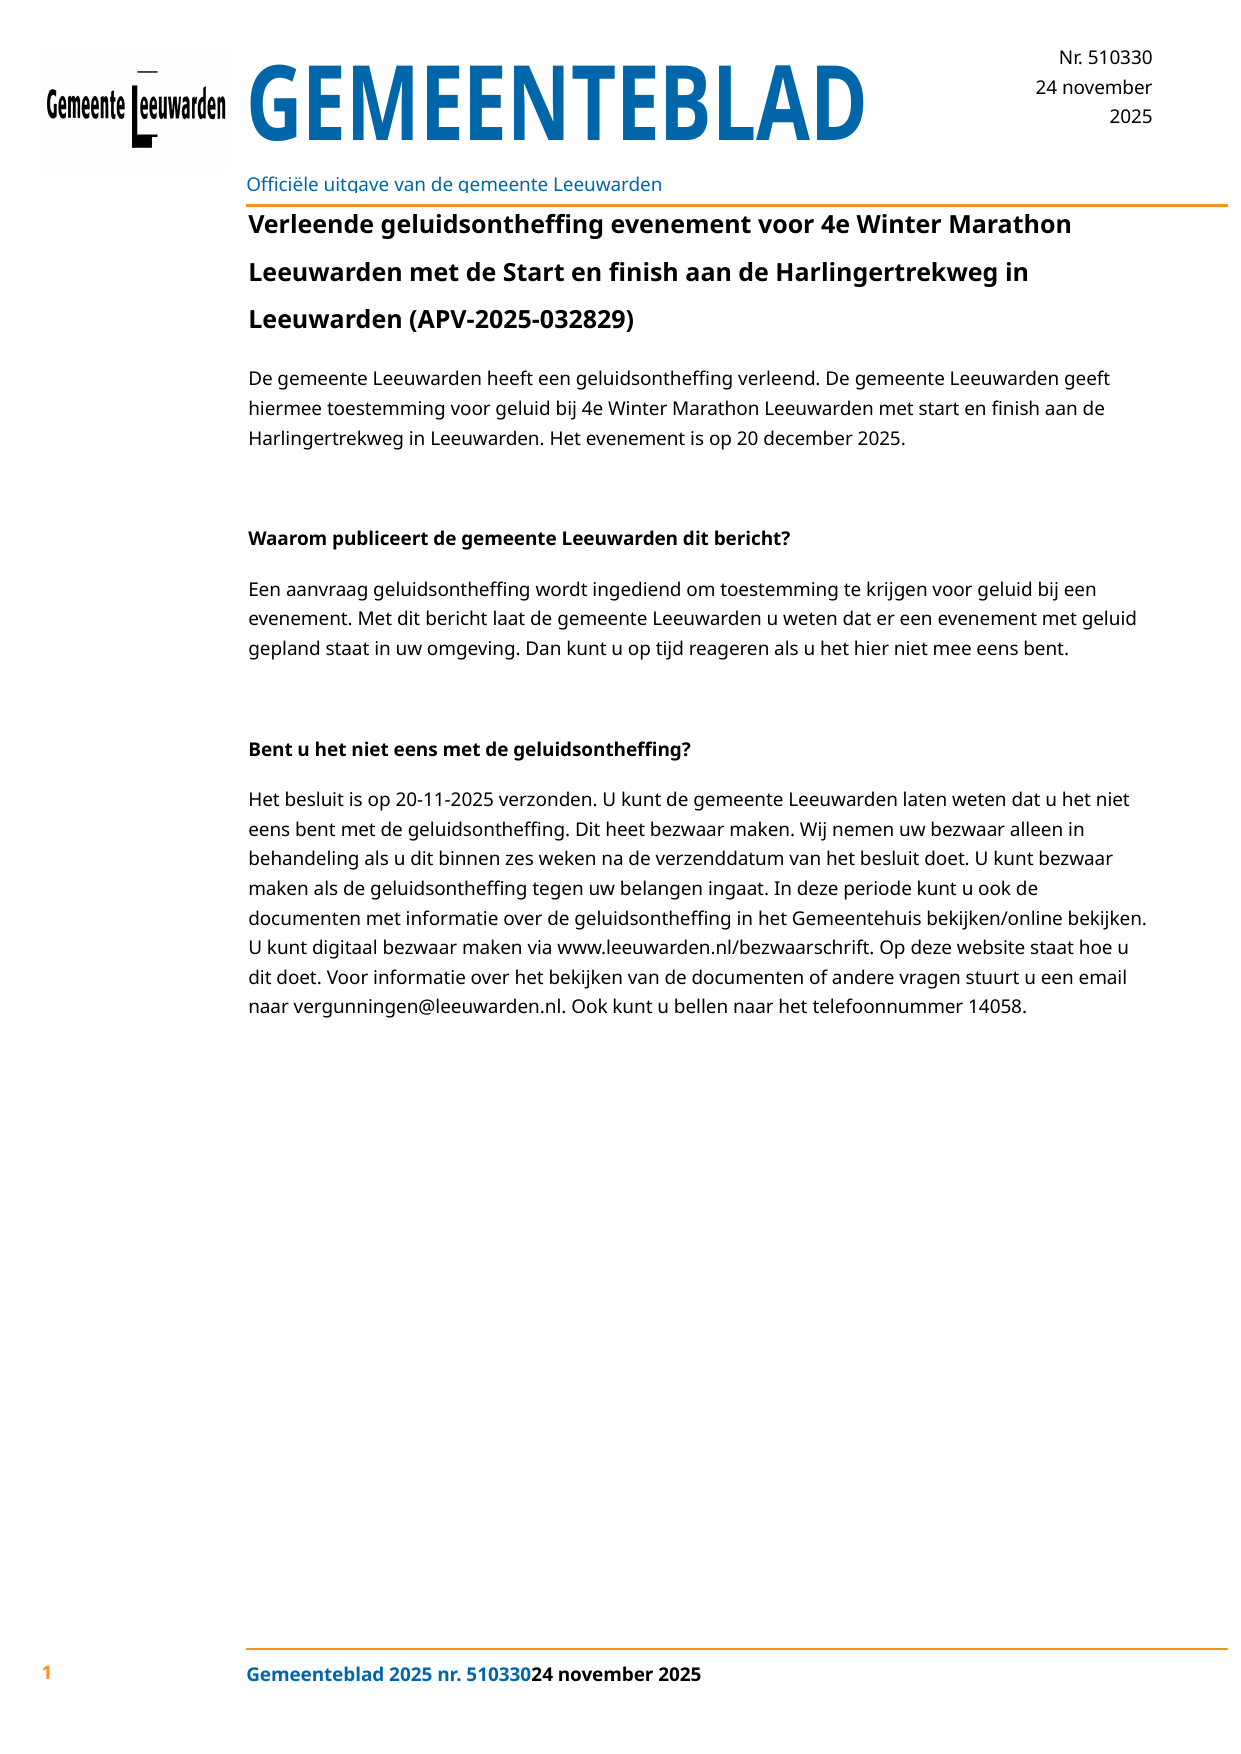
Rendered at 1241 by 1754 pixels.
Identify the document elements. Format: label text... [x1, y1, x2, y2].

text Bent u het niet eens met de geluidsontheffing? [248, 736, 1152, 762]
text De gemeente Leeuwarden heeft een geluidsontheffing verleend. De gemeente Leeuwarden geeft hiermee toestemming voor geluid bij 4e Winter Marathon Leeuwarden met start en finish aan de Harlingertrekweg in Leeuwarden. Het evenement is op 20 december 2025. [248, 366, 1152, 450]
picture [41, 47, 231, 172]
text Het besluit is op 20-11-2025 verzonden. U kunt de gemeente Leeuwarden laten weten dat u het niet eens bent met de geluidsontheffing. Dit heet bezwaar maken. Wij nemen uw bezwaar alleen in behandeling als u dit binnen zes weken na de verzenddatum van het besluit doet. U kunt bezwaar maken als de geluidsontheffing tegen uw belangen ingaat. In deze periode kunt u ook de documenten met informatie over de geluidsontheffing in het Gemeentehuis bekijken/online bekijken. U kunt digitaal bezwaar maken via www.leeuwarden.nl/bezwaarschrift. Op deze website staat hoe u dit doet. Voor informatie over het bekijken van de documenten of andere vragen stuurt u een email naar vergunningen@leeuwarden.nl. Ook kunt u bellen naar het telefoonnummer 14058. [248, 786, 1152, 1019]
text Waarom publiceert de gemeente Leeuwarden dit bericht? [248, 526, 1152, 551]
text Een aanvraag geluidsontheffing wordt ingediend om toestemming te krijgen voor geluid bij een evenement. Met dit bericht laat de gemeente Leeuwarden u weten dat er een evenement met geluid gepland staat in uw omgeving. Dan kunt u op tijd reageren als u het hier niet mee eens bent. [248, 576, 1152, 661]
text Verleende geluidsontheffing evenement voor 4e Winter Marathon Leeuwarden met de Start en finish aan de Harlingertrekweg in Leeuwarden (APV-2025-032829) [248, 207, 1152, 336]
